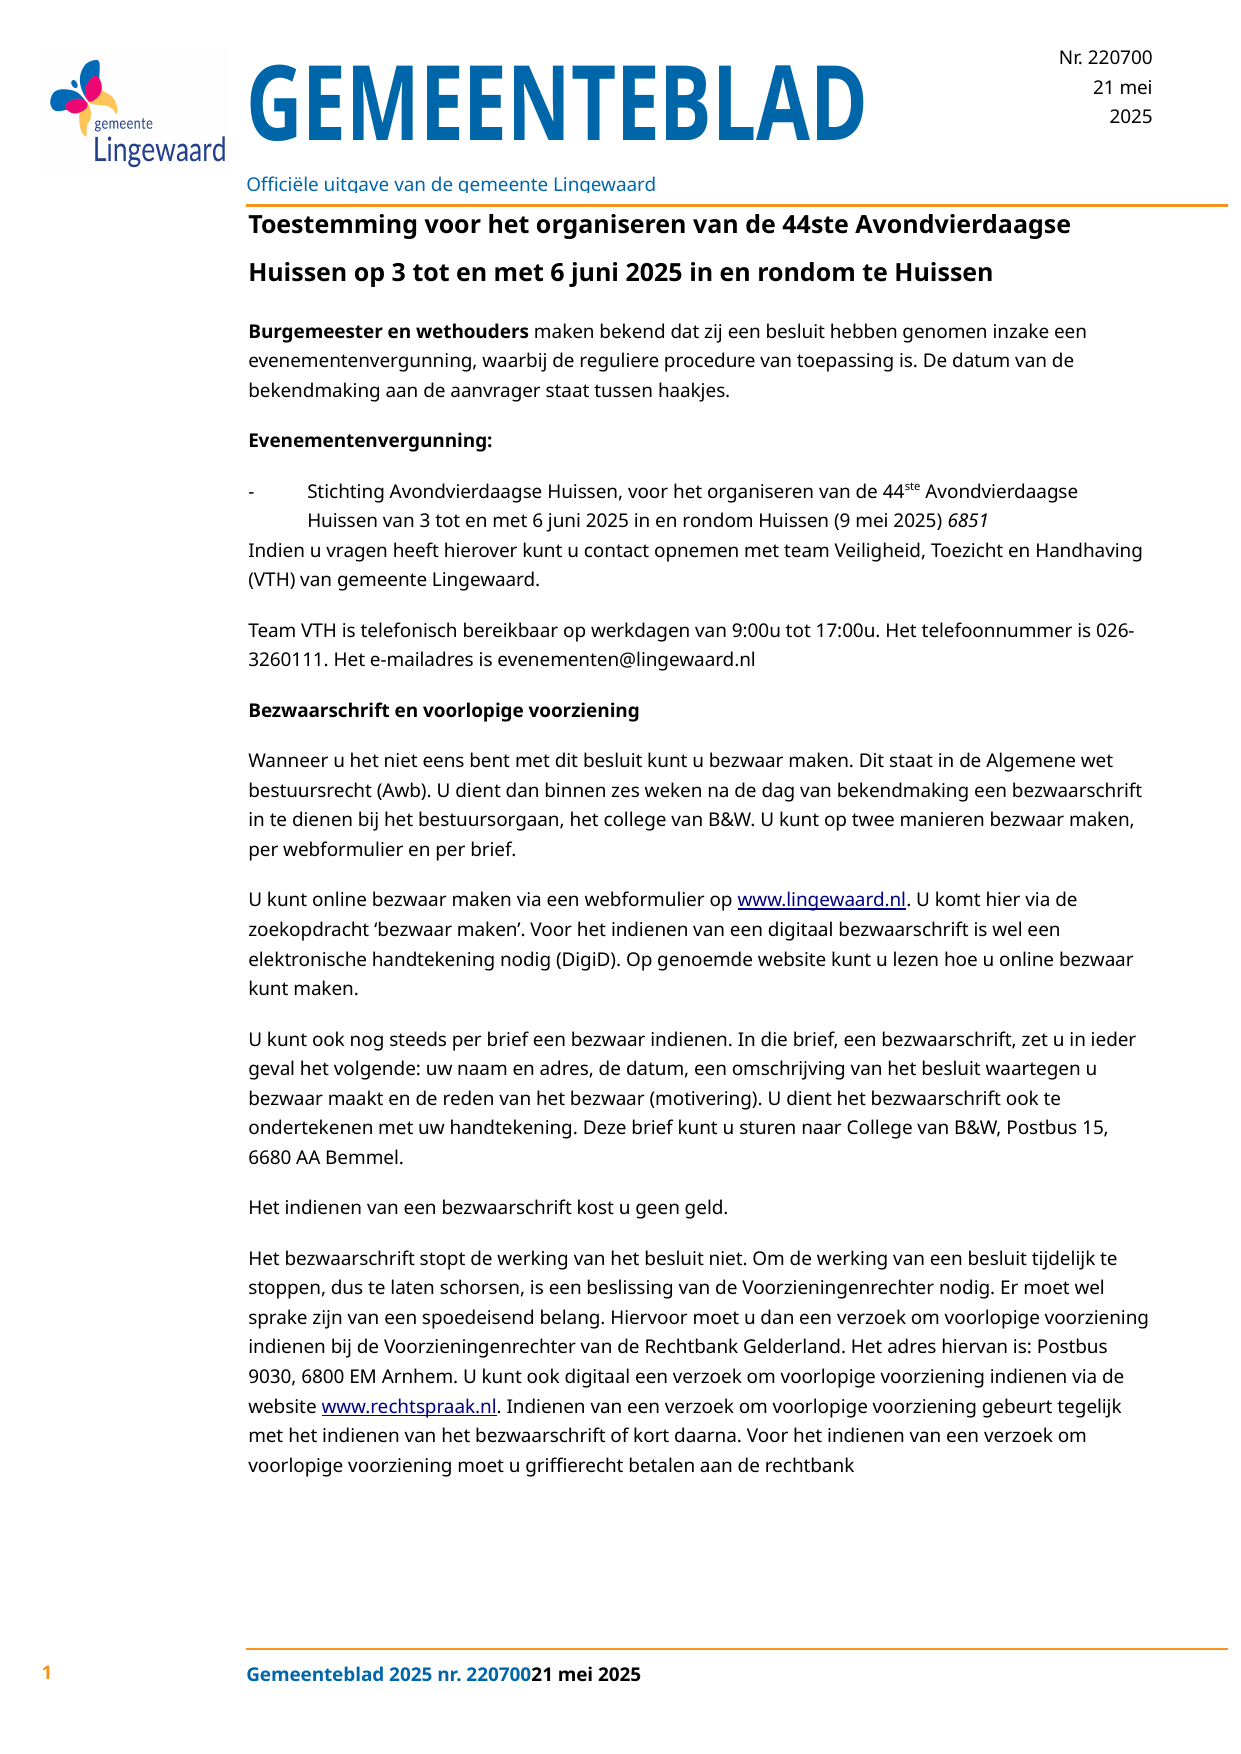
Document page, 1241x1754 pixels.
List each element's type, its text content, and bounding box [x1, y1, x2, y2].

picture [41, 47, 231, 172]
text Wanneer u het niet eens bent met dit besluit kunt u bezwaar maken. Dit staat in de Algemene wet bestuursrecht (Awb). U dient dan binnen zes weken na de dag van bekendmaking een bezwaarschrift in te dienen bij het bestuursorgaan, het college van B&W. U kunt op twee manieren bezwaar maken, per webformulier en per brief. [248, 747, 1152, 862]
text U kunt online bezwaar maken via een webformulier op www.lingewaard.nl. U komt hier via de zoekopdracht ‘bezwaar maken’. Voor het indienen van een digitaal bezwaarschrift is wel een elektronische handtekening nodig (DigiD). Op genoemde website kunt u lezen hoe u online bezwaar kunt maken. [248, 887, 1152, 1001]
list Stichting Avondvierdaagse Huissen, voor het organiseren van de 44ste Avondvierdaagse Huissen van 3 tot en met 6 juni 2025 in en rondom Huissen (9 mei 2025) 6851 [248, 478, 1152, 533]
text U kunt ook nog steeds per brief een bezwaar indienen. In die brief, een bezwaarschrift, zet u in ieder geval het volgende: uw naam en adres, de datum, een omschrijving van het besluit waartegen u bezwaar maakt en de reden van het bezwaar (motivering). U dient het bezwaarschrift ook te ondertekenen met uw handtekening. Deze brief kunt u sturen naar College van B&W, Postbus 15, 6680 AA Bemmel. [248, 1026, 1152, 1170]
text Evenementenvergunning: [248, 427, 1152, 453]
text Indien u vragen heeft hierover kunt u contact opnemen met team Veiligheid, Toezicht en Handhaving (VTH) van gemeente Lingewaard. [248, 537, 1152, 592]
text Burgemeester en wethouders maken bekend dat zij een besluit hebben genomen inzake een evenementenvergunning, waarbij de reguliere procedure van toepassing is. De datum van de bekendmaking aan de aanvrager staat tussen haakjes. [248, 318, 1152, 403]
text Toestemming voor het organiseren van de 44ste Avondvierdaagse Huissen op 3 tot en met 6 juni 2025 in en rondom te Huissen [248, 207, 1152, 288]
text Het bezwaarschrift stopt de werking van het besluit niet. Om de werking van een besluit tijdelijk te stoppen, dus te laten schorsen, is een beslissing van de Voorzieningenrechter nodig. Er moet wel sprake zijn van een spoedeisend belang. Hiervoor moet u dan een verzoek om voorlopige voorziening indienen bij de Voorzieningenrechter van de Rechtbank Gelderland. Het adres hiervan is: Postbus 9030, 6800 EM Arnhem. U kunt ook digitaal een verzoek om voorlopige voorziening indienen via de website www.rechtspraak.nl. Indienen van een verzoek om voorlopige voorziening gebeurt tegelijk met het indienen van het bezwaarschrift of kort daarna. Voor het indienen van een verzoek om voorlopige voorziening moet u griffierecht betalen aan de rechtbank [248, 1245, 1152, 1478]
text Bezwaarschrift en voorlopige voorziening [248, 697, 1152, 723]
text Het indienen van een bezwaarschrift kost u geen geld. [248, 1194, 1152, 1220]
text Team VTH is telefonisch bereikbaar op werkdagen van 9:00u tot 17:00u. Het telefoonnummer is 026-3260111. Het e-mailadres is evenementen@lingewaard.nl [248, 617, 1152, 672]
